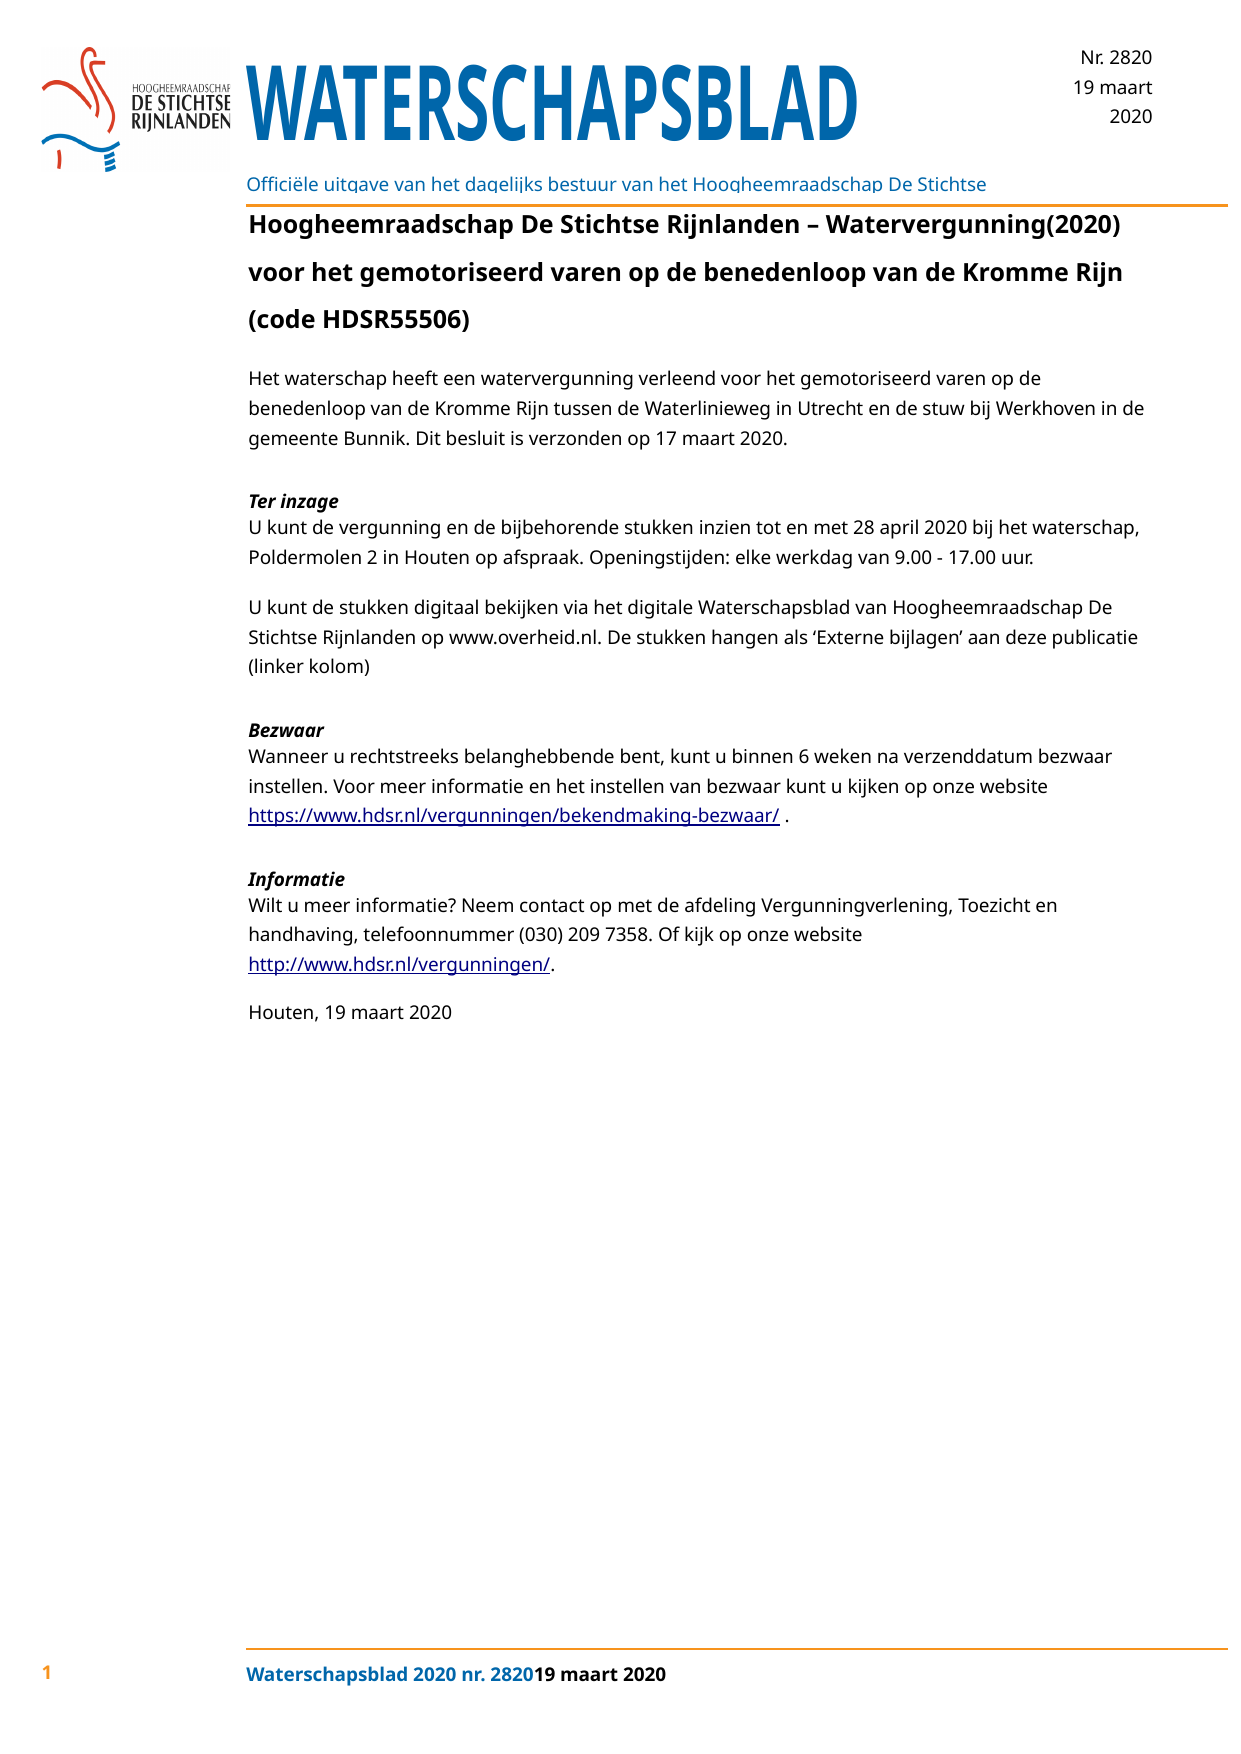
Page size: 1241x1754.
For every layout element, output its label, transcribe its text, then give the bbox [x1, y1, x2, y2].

text Informatie [248, 866, 1152, 892]
text Wanneer u rechtstreeks belanghebbende bent, kunt u binnen 6 weken na verzenddatum bezwaar instellen. Voor meer informatie en het instellen van bezwaar kunt u kijken op onze website https://www.hdsr.nl/vergunningen/bekendmaking-bezwaar/ . [248, 743, 1152, 828]
picture [41, 47, 231, 172]
text Ter inzage [248, 489, 1152, 514]
text Houten, 19 maart 2020 [248, 999, 1152, 1025]
text Bezwaar [248, 717, 1152, 743]
text U kunt de vergunning en de bijbehorende stukken inzien tot en met 28 april 2020 bij het waterschap, Poldermolen 2 in Houten op afspraak. Openingstijden: elke werkdag van 9.00 - 17.00 uur. [248, 514, 1152, 570]
text Wilt u meer informatie? Neem contact op met de afdeling Vergunningverlening, Toezicht en handhaving, telefoonnummer (030) 209 7358. Of kijk op onze website http://www.hdsr.nl/vergunningen/. [248, 892, 1152, 977]
text U kunt de stukken digitaal bekijken via het digitale Waterschapsblad van Hoogheemraadschap De Stichtse Rijnlanden op www.overheid.nl. De stukken hangen als ‘Externe bijlagen’ aan deze publicatie (linker kolom) [248, 594, 1152, 679]
text Hoogheemraadschap De Stichtse Rijnlanden – Watervergunning(2020) voor het gemotoriseerd varen op de benedenloop van de Kromme Rijn (code HDSR55506) [248, 207, 1152, 336]
text Het waterschap heeft een watervergunning verleend voor het gemotoriseerd varen op de benedenloop van de Kromme Rijn tussen de Waterlinieweg in Utrecht en de stuw bij Werkhoven in de gemeente Bunnik. Dit besluit is verzonden op 17 maart 2020. [248, 366, 1152, 450]
